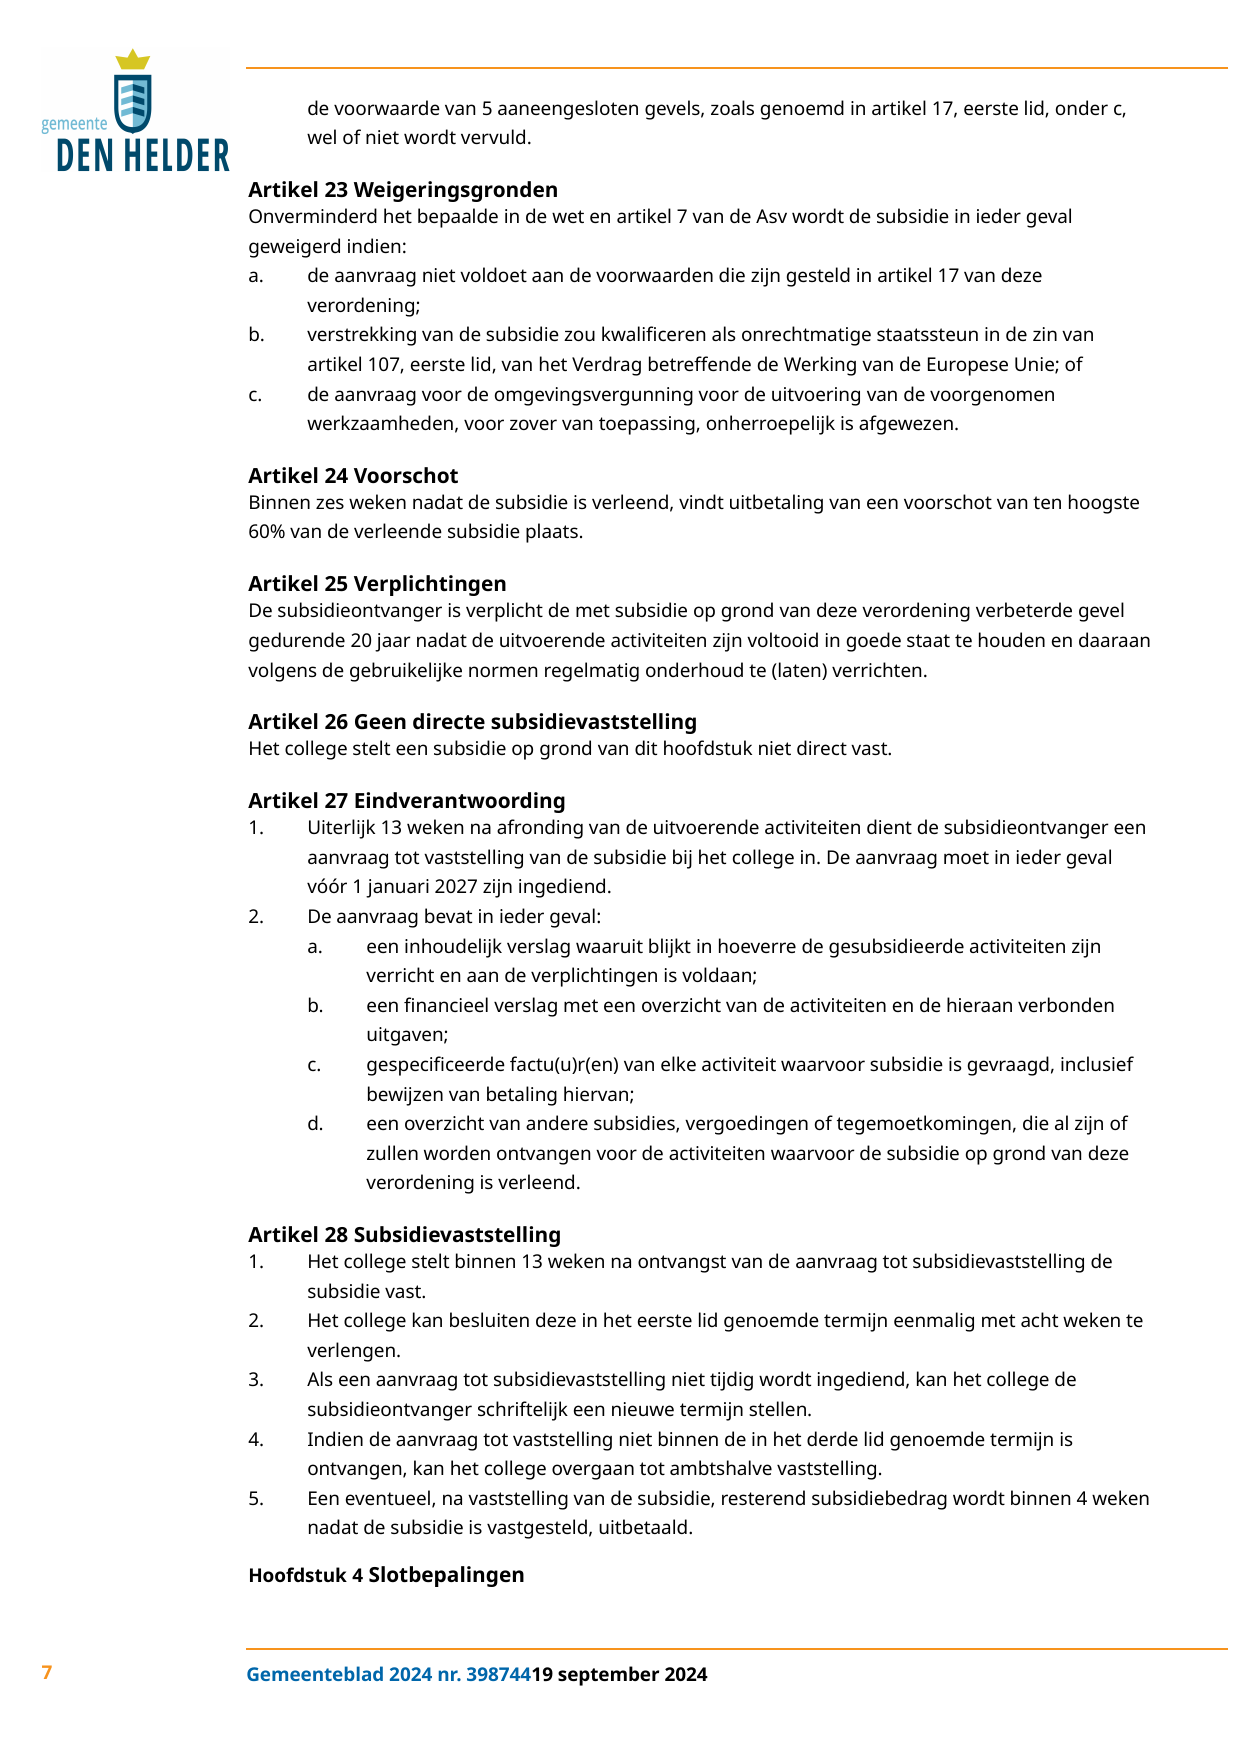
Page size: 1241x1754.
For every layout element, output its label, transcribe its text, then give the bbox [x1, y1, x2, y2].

list een financieel verslag met een overzicht van de activiteiten en de hieraan verbonden uitgaven; [307, 992, 1152, 1047]
list Een eventueel, na vaststelling van de subsidie, resterend subsidiebedrag wordt binnen 4 weken nadat de subsidie is vastgesteld, uitbetaald. [248, 1485, 1152, 1540]
picture [220, 160, 224, 172]
list Als een aanvraag tot subsidievaststelling niet tijdig wordt ingediend, kan het college de subsidieontvanger schriftelijk een nieuwe termijn stellen. [248, 1367, 1152, 1422]
list de voorwaarde van 5 aaneengesloten gevels, zoals genoemd in artikel 17, eerste lid, onder c, wel of niet wordt vervuld. [248, 95, 1152, 150]
text Binnen zes weken nadat de subsidie is verleend, vindt uitbetaling van een voorschot van ten hoogste 60% van de verleende subsidie plaats. [248, 489, 1152, 544]
text Hoofdstuk 4 Slotbepalingen [248, 1560, 1152, 1589]
text Artikel 27 Eindverantwoording [248, 786, 1152, 814]
list Indien de aanvraag tot vaststelling niet binnen de in het derde lid genoemde termijn is ontvangen, kan het college overgaan tot ambtshalve vaststelling. [248, 1426, 1152, 1481]
list gespecificeerde factu(u)r(en) van elke activiteit waarvoor subsidie is gevraagd, inclusief bewijzen van betaling hiervan; [307, 1051, 1152, 1106]
text Het college stelt een subsidie op grond van dit hoofdstuk niet direct vast. [248, 736, 1152, 761]
list Het college stelt binnen 13 weken na ontvangst van de aanvraag tot subsidievaststelling de subsidie vast. [248, 1248, 1152, 1304]
list een inhoudelijk verslag waaruit blijkt in hoeverre de gesubsidieerde activiteiten zijn verricht en aan de verplichtingen is voldaan; [307, 933, 1152, 988]
list de aanvraag voor de omgevingsvergunning voor de uitvoering van de voorgenomen werkzaamheden, voor zover van toepassing, onherroepelijk is afgewezen. [248, 381, 1152, 436]
text Artikel 25 Verplichtingen [248, 569, 1152, 598]
picture [182, 144, 187, 165]
list verstrekking van de subsidie zou kwalificeren als onrechtmatige staatssteun in de zin van artikel 107, eerste lid, van het Verdrag betreffende de Werking van de Europese Unie; of [248, 322, 1152, 377]
list De aanvraag bevat in ieder geval: [248, 903, 1152, 929]
text Onverminderd het bepaalde in de wet en artikel 7 van de Asv wordt de subsidie in ieder geval geweigerd indien: [248, 203, 1152, 258]
list Uiterlijk 13 weken na afronding van de uitvoerende activiteiten dient de subsidieontvanger een aanvraag tot vaststelling van de subsidie bij het college in. De aanvraag moet in ieder geval vóór 1 januari 2027 zijn ingediend. [248, 814, 1152, 899]
text Artikel 26 Geen directe subsidievaststelling [248, 707, 1152, 736]
list een overzicht van andere subsidies, vergoedingen of tegemoetkomingen, die al zijn of zullen worden ontvangen voor de activiteiten waarvoor de subsidie op grond van deze verordening is verleend. [307, 1110, 1152, 1195]
list Het college kan besluiten deze in het eerste lid genoemde termijn eenmalig met acht weken te verlengen. [248, 1307, 1152, 1363]
text Artikel 24 Voorschot [248, 461, 1152, 489]
picture [130, 157, 135, 172]
text Artikel 28 Subsidievaststelling [248, 1220, 1152, 1248]
picture [100, 154, 106, 172]
text Artikel 23 Weigeringsgronden [248, 175, 1152, 203]
picture [41, 47, 231, 172]
list de aanvraag niet voldoet aan de voorwaarden die zijn gesteld in artikel 17 van deze verordening; [248, 262, 1152, 318]
picture [63, 144, 68, 165]
text De subsidieontvanger is verplicht de met subsidie op grond van deze verordening verbeterde gevel gedurende 20 jaar nadat de uitvoerende activiteiten zijn voltooid in goede staat te houden en daaraan volgens de gebruikelijke normen regelmatig onderhoud te (laten) verrichten. [248, 598, 1152, 682]
